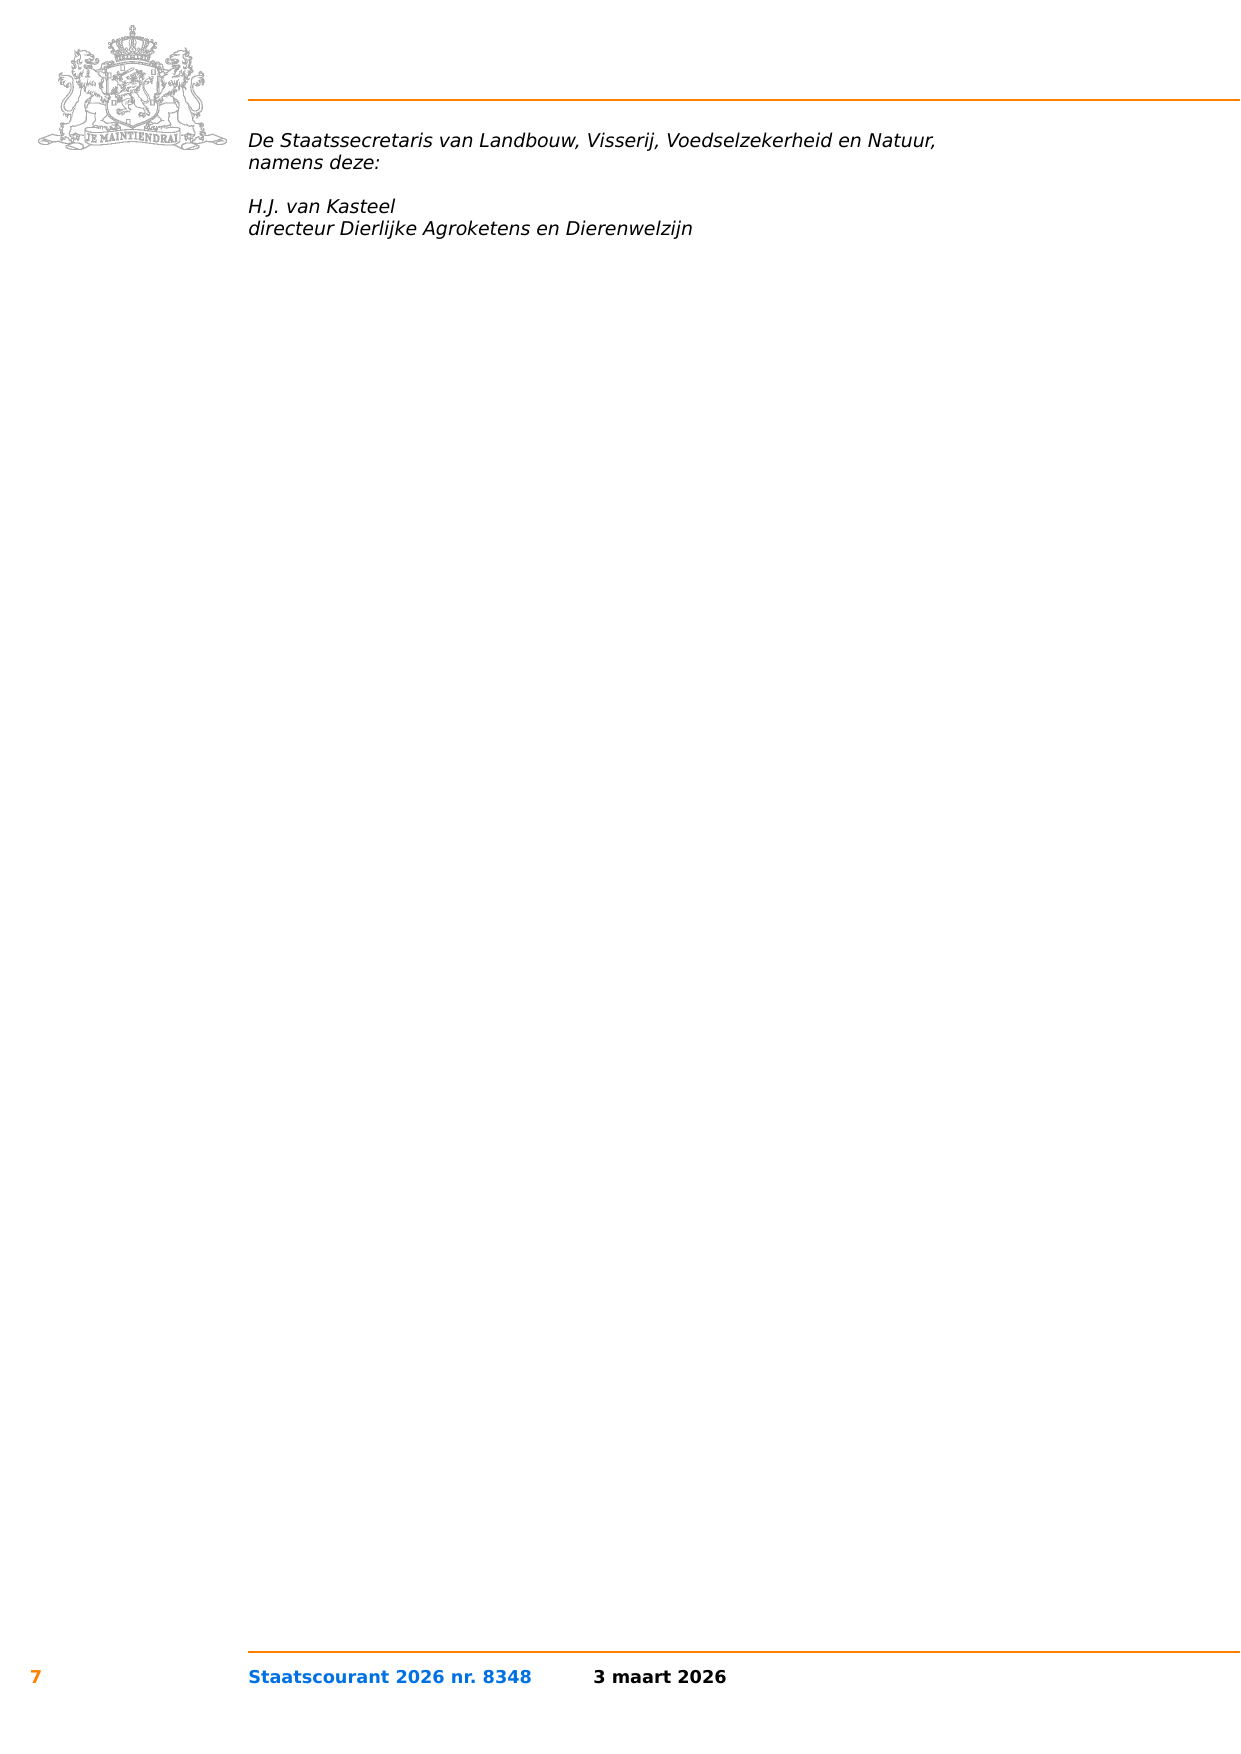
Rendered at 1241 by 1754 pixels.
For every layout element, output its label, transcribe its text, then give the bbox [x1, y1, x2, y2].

text De Staatssecretaris van Landbouw, Visserij, Voedselzekerheid en Natuur, namens deze: H.J. van Kasteel directeur Dierlijke Agroketens en Dierenwelzijn [248, 130, 1163, 240]
picture [38, 25, 227, 150]
